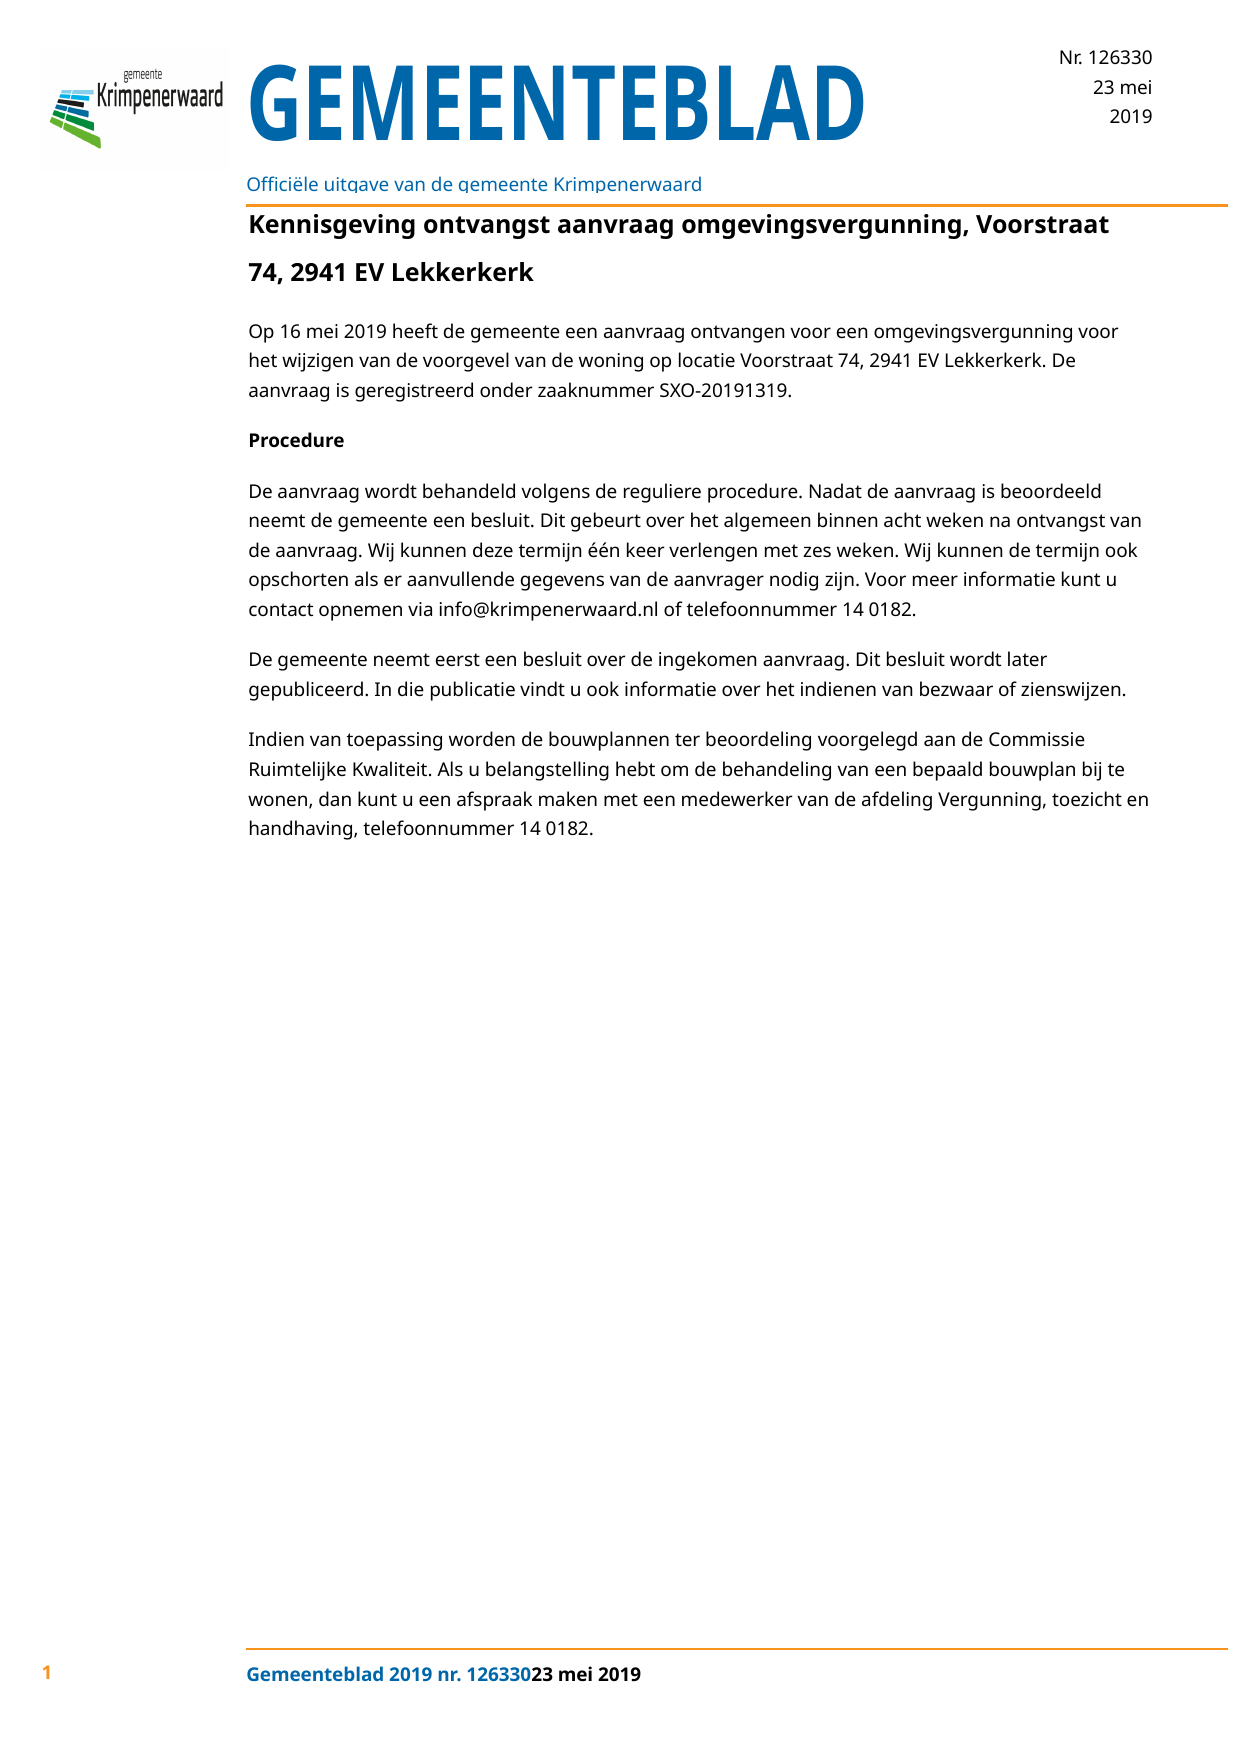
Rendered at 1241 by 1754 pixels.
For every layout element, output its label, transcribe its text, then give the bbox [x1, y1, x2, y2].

text De aanvraag wordt behandeld volgens de reguliere procedure. Nadat de aanvraag is beoordeeld neemt de gemeente een besluit. Dit gebeurt over het algemeen binnen acht weken na ontvangst van de aanvraag. Wij kunnen deze termijn één keer verlengen met zes weken. Wij kunnen de termijn ook opschorten als er aanvullende gegevens van de aanvrager nodig zijn. Voor meer informatie kunt u contact opnemen via info@krimpenerwaard.nl of telefoonnummer 14 0182. [248, 478, 1152, 622]
picture [41, 47, 231, 172]
text Kennisgeving ontvangst aanvraag omgevingsvergunning, Voorstraat 74, 2941 EV Lekkerkerk [248, 207, 1152, 288]
text Op 16 mei 2019 heeft de gemeente een aanvraag ontvangen voor een omgevingsvergunning voor het wijzigen van de voorgevel van de woning op locatie Voorstraat 74, 2941 EV Lekkerkerk. De aanvraag is geregistreerd onder zaaknummer SXO-20191319. [248, 318, 1152, 403]
text Procedure [248, 427, 1152, 453]
text Indien van toepassing worden de bouwplannen ter beoordeling voorgelegd aan de Commissie Ruimtelijke Kwaliteit. Als u belangstelling hebt om de behandeling van een bepaald bouwplan bij te wonen, dan kunt u een afspraak maken met een medewerker van de afdeling Vergunning, toezicht en handhaving, telefoonnummer 14 0182. [248, 727, 1152, 841]
text De gemeente neemt eerst een besluit over de ingekomen aanvraag. Dit besluit wordt later gepubliceerd. In die publicatie vindt u ook informatie over het indienen van bezwaar of zienswijzen. [248, 647, 1152, 702]
